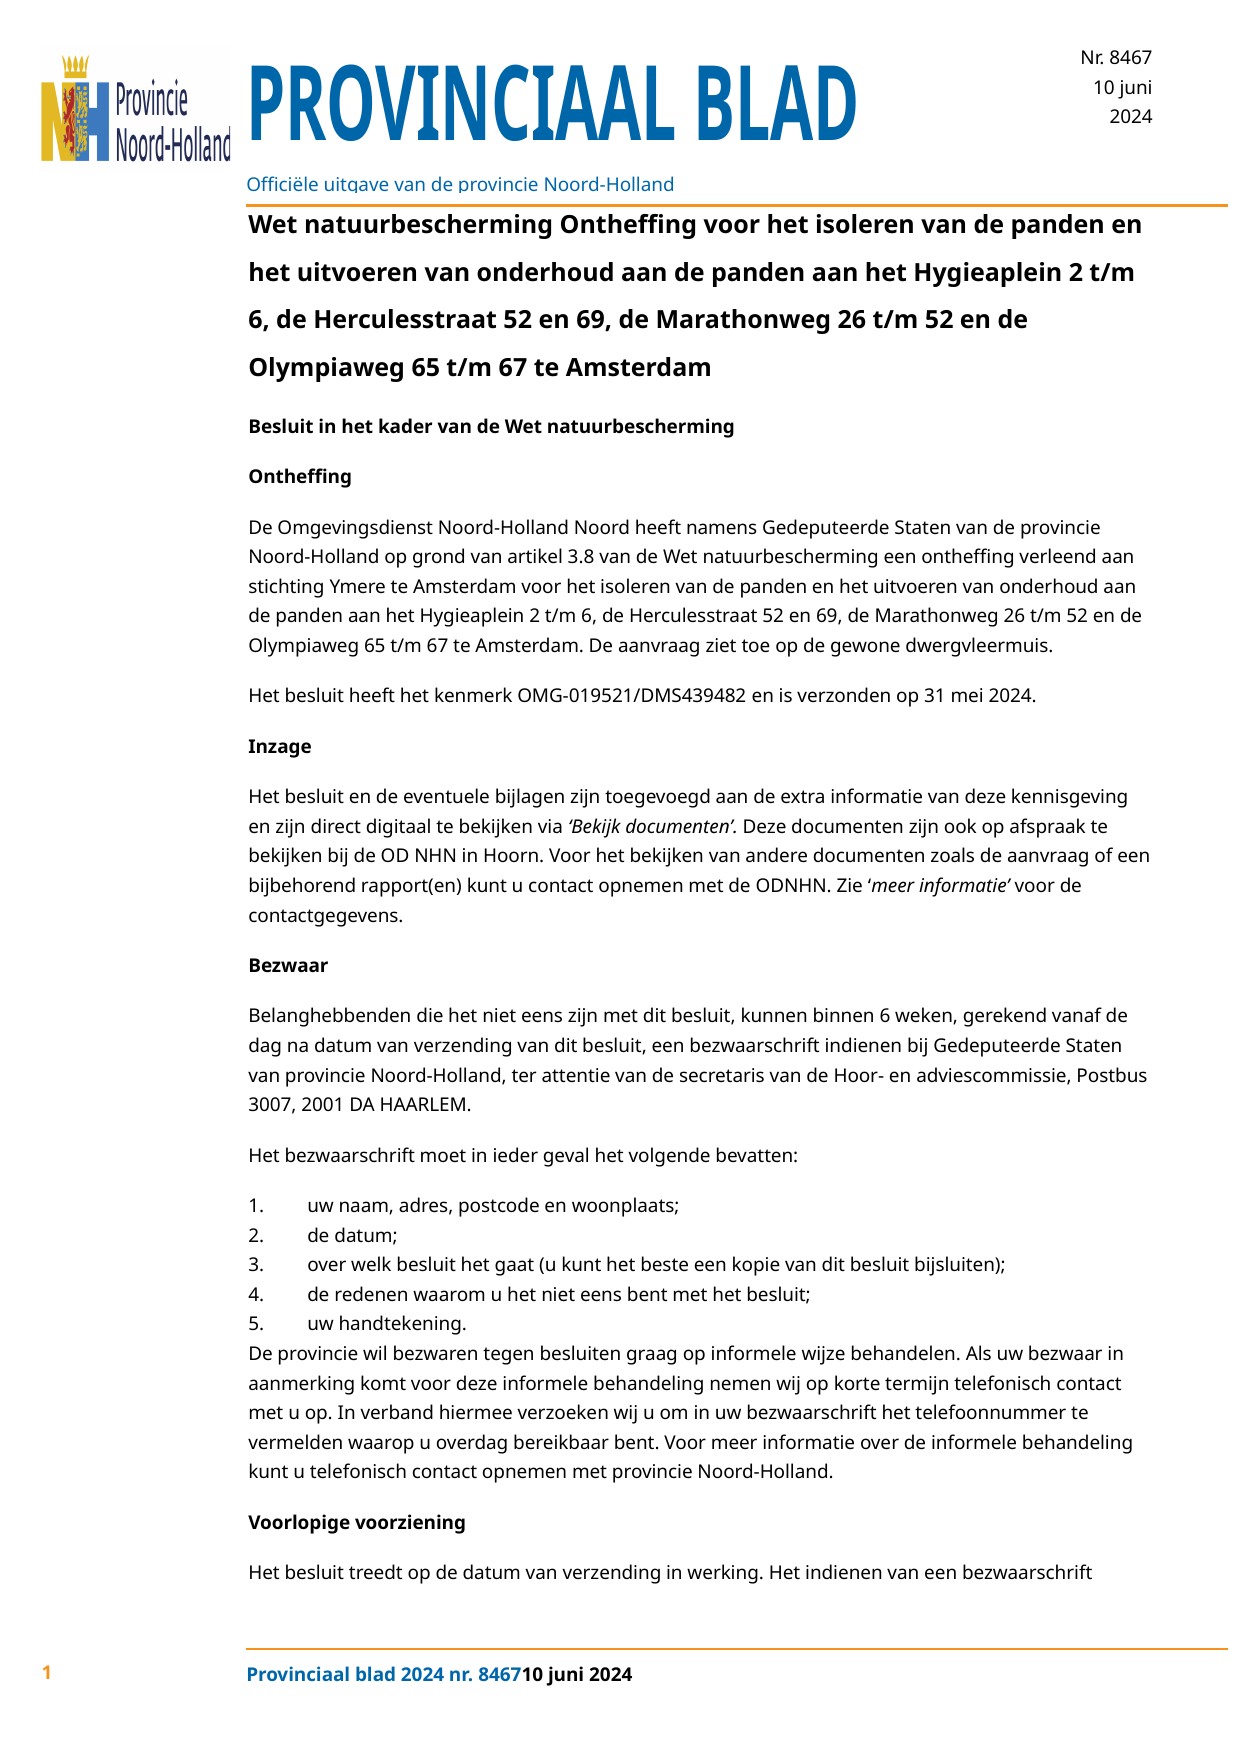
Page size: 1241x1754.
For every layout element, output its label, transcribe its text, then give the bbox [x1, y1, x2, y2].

text Besluit in het kader van de Wet natuurbescherming [248, 413, 1152, 439]
text Het bezwaarschrift moet in ieder geval het volgende bevatten: [248, 1142, 1152, 1168]
text Inzage [248, 733, 1152, 759]
text Wet natuurbescherming Ontheffing voor het isoleren van de panden en het uitvoeren van onderhoud aan de panden aan het Hygieaplein 2 t/m 6, de Herculesstraat 52 en 69, de Marathonweg 26 t/m 52 en de Olympiaweg 65 t/m 67 te Amsterdam [248, 207, 1152, 384]
text Belanghebbenden die het niet eens zijn met dit besluit, kunnen binnen 6 weken, gerekend vanaf de dag na datum van verzending van dit besluit, een bezwaarschrift indienen bij Gedeputeerde Staten van provincie Noord-Holland, ter attentie van de secretaris van de Hoor- en adviescommissie, Postbus 3007, 2001 DA HAARLEM. [248, 1003, 1152, 1117]
text De Omgevingsdienst Noord-Holland Noord heeft namens Gedeputeerde Staten van de provincie Noord-Holland op grond van artikel 3.8 van de Wet natuurbescherming een ontheffing verleend aan stichting Ymere te Amsterdam voor het isoleren van de panden en het uitvoeren van onderhoud aan de panden aan het Hygieaplein 2 t/m 6, de Herculesstraat 52 en 69, de Marathonweg 26 t/m 52 en de Olympiaweg 65 t/m 67 te Amsterdam. De aanvraag ziet toe op de gewone dwergvleermuis. [248, 514, 1152, 658]
text Voorlopige voorziening [248, 1509, 1152, 1535]
text Het besluit treedt op de datum van verzending in werking. Het indienen van een bezwaarschrift [248, 1559, 1152, 1585]
text De provincie wil bezwaren tegen besluiten graag op informele wijze behandelen. Als uw bezwaar in aanmerking komt voor deze informele behandeling nemen wij op korte termijn telefonisch contact met u op. In verband hiermee verzoeken wij u om in uw bezwaarschrift het telefoonnummer te vermelden waarop u overdag bereikbaar bent. Voor meer informatie over de informele behandeling kunt u telefonisch contact opnemen met provincie Noord-Holland. [248, 1340, 1152, 1484]
picture [41, 47, 231, 172]
text Het besluit heeft het kenmerk OMG-019521/DMS439482 en is verzonden op 31 mei 2024. [248, 683, 1152, 708]
list uw naam, adres, postcode en woonplaats; [248, 1192, 1152, 1218]
list over welk besluit het gaat (u kunt het beste een kopie van dit besluit bijsluiten); [248, 1251, 1152, 1277]
text Het besluit en de eventuele bijlagen zijn toegevoegd aan de extra informatie van deze kennisgeving en zijn direct digitaal te bekijken via ‘Bekijk documenten’. Deze documenten zijn ook op afspraak te bekijken bij de OD NHN in Hoorn. Voor het bekijken van andere documenten zoals de aanvraag of een bijbehorend rapport(en) kunt u contact opnemen met de ODNHN. Zie ‘meer informatie’ voor de contactgegevens. [248, 783, 1152, 928]
text Bezwaar [248, 952, 1152, 978]
text Ontheffing [248, 463, 1152, 489]
list uw handtekening. [248, 1311, 1152, 1336]
list de redenen waarom u het niet eens bent met het besluit; [248, 1281, 1152, 1307]
list de datum; [248, 1222, 1152, 1248]
